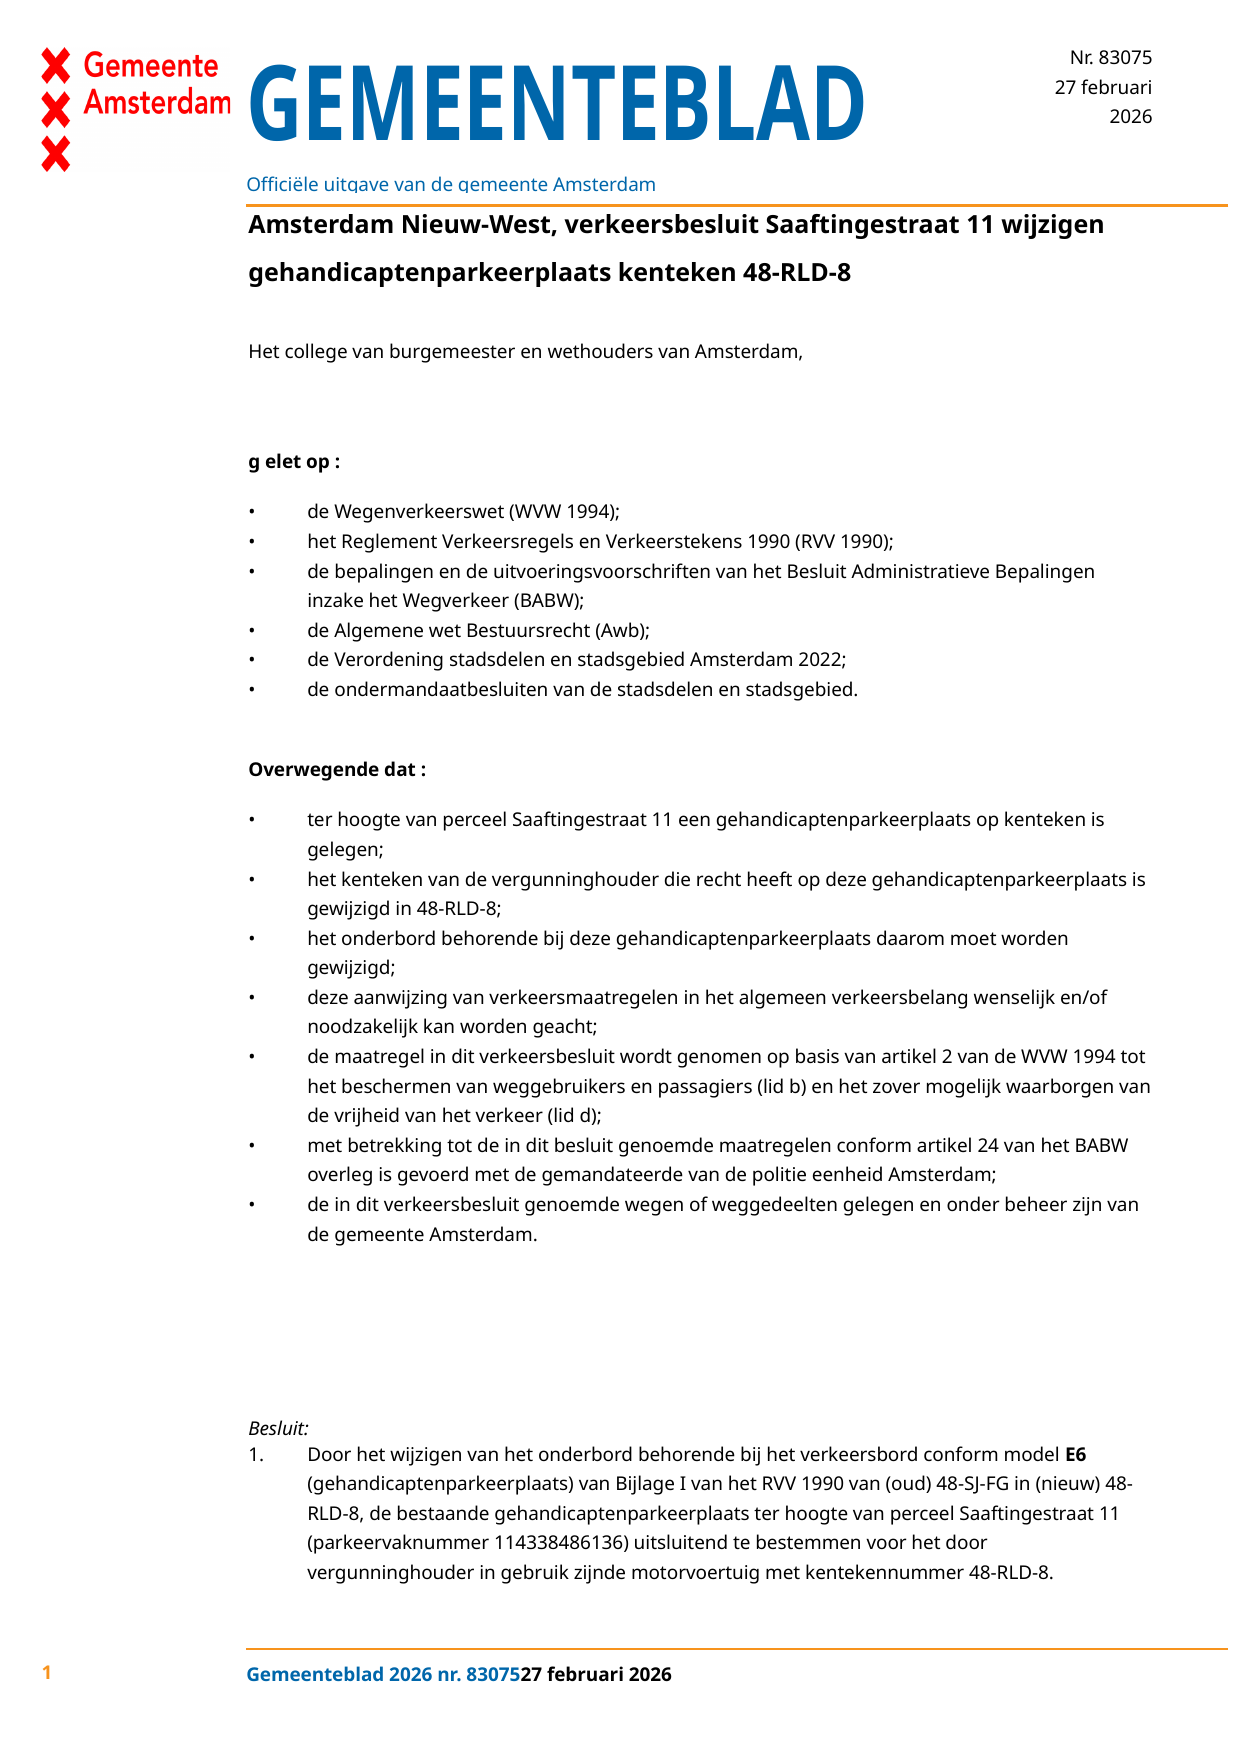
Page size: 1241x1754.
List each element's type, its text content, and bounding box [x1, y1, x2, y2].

list de ondermandaatbesluiten van de stadsdelen en stadsgebied. [248, 676, 1152, 702]
list de in dit verkeersbesluit genoemde wegen of weggedeelten gelegen en onder beheer zijn van de gemeente Amsterdam. [248, 1191, 1152, 1246]
picture [41, 47, 231, 172]
text Het college van burgemeester en wethouders van Amsterdam, [248, 339, 1152, 364]
text Amsterdam Nieuw-West, verkeersbesluit Saaftingestraat 11 wijzigen gehandicaptenparkeerplaats kenteken 48-RLD-8 [248, 207, 1152, 288]
list de bepalingen en de uitvoeringsvoorschriften van het Besluit Administratieve Bepalingen inzake het Wegverkeer (BABW); [248, 558, 1152, 613]
list het Reglement Verkeersregels en Verkeerstekens 1990 (RVV 1990); [248, 528, 1152, 554]
text g elet op : [248, 448, 1152, 474]
list ter hoogte van perceel Saaftingestraat 11 een gehandicaptenparkeerplaats op kenteken is gelegen; [248, 807, 1152, 862]
list de maatregel in dit verkeersbesluit wordt genomen op basis van artikel 2 van de WVW 1994 tot het beschermen van weggebruikers en passagiers (lid b) en het zover mogelijk waarborgen van de vrijheid van het verkeer (lid d); [248, 1043, 1152, 1128]
list het onderbord behorende bij deze gehandicaptenparkeerplaats daarom moet worden gewijzigd; [248, 925, 1152, 980]
list het kenteken van de vergunninghouder die recht heeft op deze gehandicaptenparkeerplaats is gewijzigd in 48-RLD-8; [248, 866, 1152, 921]
list de Algemene wet Bestuursrecht (Awb); [248, 617, 1152, 643]
list met betrekking tot de in dit besluit genoemde maatregelen conform artikel 24 van het BABW overleg is gevoerd met de gemandateerde van de politie eenheid Amsterdam; [248, 1132, 1152, 1187]
list de Wegenverkeerswet (WVW 1994); [248, 499, 1152, 524]
list deze aanwijzing van verkeersmaatregelen in het algemeen verkeersbelang wenselijk en/of noodzakelijk kan worden geacht; [248, 984, 1152, 1039]
list de Verordening stadsdelen en stadsgebied Amsterdam 2022; [248, 647, 1152, 672]
text Besluit: [248, 1415, 1152, 1441]
list Door het wijzigen van het onderbord behorende bij het verkeersbord conform model E6 (gehandicaptenparkeerplaats) van Bijlage I van het RVV 1990 van (oud) 48-SJ-FG in (nieuw) 48-RLD-8, de bestaande gehandicaptenparkeerplaats ter hoogte van perceel Saaftingestraat 11 (parkeervaknummer 114338486136) uitsluitend te bestemmen voor het door vergunninghouder in gebruik zijnde motorvoertuig met kentekennummer 48-RLD-8. [248, 1441, 1152, 1585]
text Overwegende dat : [248, 756, 1152, 782]
